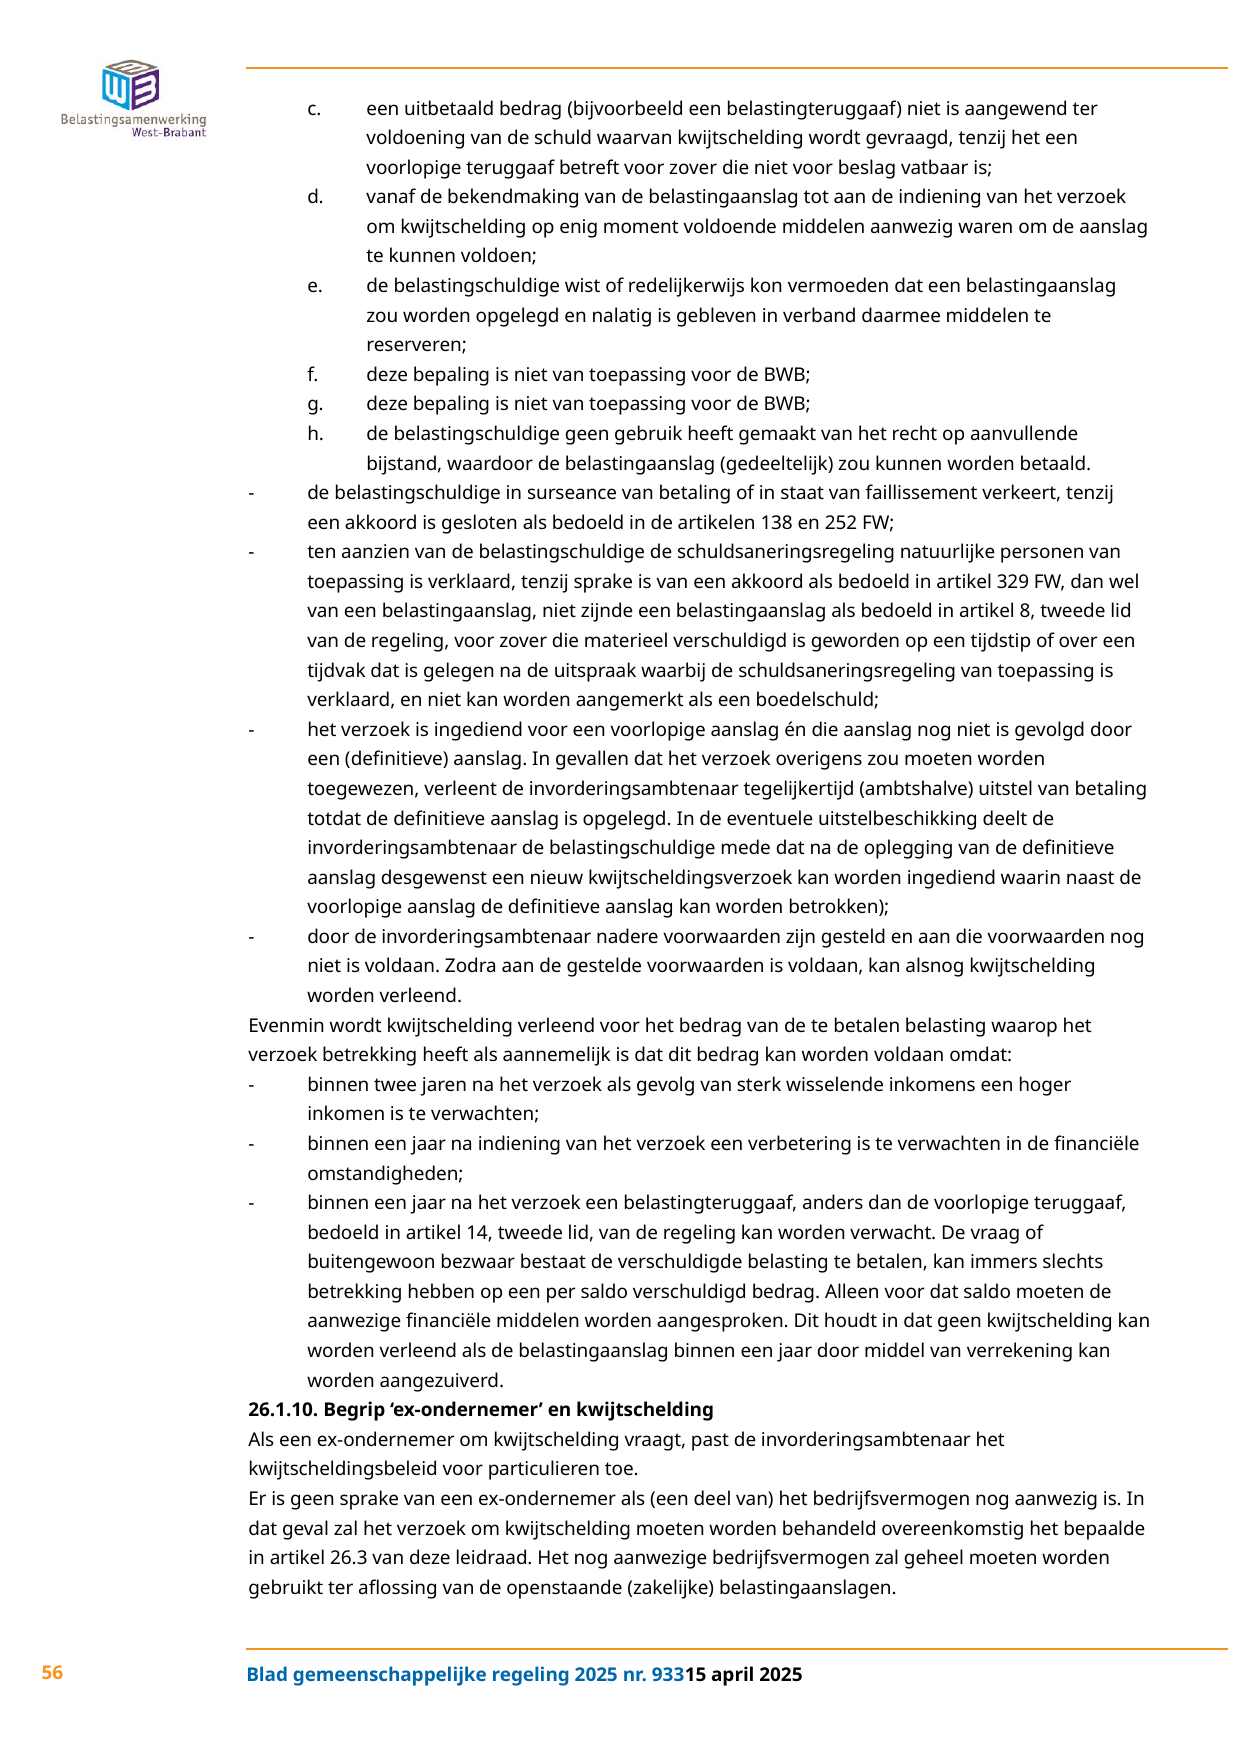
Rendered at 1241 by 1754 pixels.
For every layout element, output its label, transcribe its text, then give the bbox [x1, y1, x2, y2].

list vanaf de bekendmaking van de belastingaanslag tot aan de indiening van het verzoek om kwijtschelding op enig moment voldoende middelen aanwezig waren om de aanslag te kunnen voldoen; [307, 183, 1152, 268]
list door de invorderingsambtenaar nadere voorwaarden zijn gesteld en aan die voorwaarden nog niet is voldaan. Zodra aan de gestelde voorwaarden is voldaan, kan alsnog kwijtschelding worden verleend. [248, 923, 1152, 1008]
list binnen twee jaren na het verzoek als gevolg van sterk wisselende inkomens een hoger inkomen is te verwachten; [248, 1071, 1152, 1126]
list binnen een jaar na indiening van het verzoek een verbetering is te verwachten in de financiële omstandigheden; [248, 1130, 1152, 1186]
picture [41, 47, 231, 172]
list een uitbetaald bedrag (bijvoorbeeld een belastingteruggaaf) niet is aangewend ter voldoening van de schuld waarvan kwijtschelding wordt gevraagd, tenzij het een voorlopige teruggaaf betreft voor zover die niet voor beslag vatbaar is; [307, 95, 1152, 180]
text Er is geen sprake van een ex-ondernemer als (een deel van) het bedrijfsvermogen nog aanwezig is. In dat geval zal het verzoek om kwijtschelding moeten worden behandeld overeenkomstig het bepaalde in artikel 26.3 van deze leidraad. Het nog aanwezige bedrijfsvermogen zal geheel moeten worden gebruikt ter aflossing van de openstaande (zakelijke) belastingaanslagen. [248, 1485, 1152, 1600]
list binnen een jaar na het verzoek een belastingteruggaaf, anders dan de voorlopige teruggaaf, bedoeld in artikel 14, tweede lid, van de regeling kan worden verwacht. De vraag of buitengewoon bezwaar bestaat de verschuldigde belasting te betalen, kan immers slechts betrekking hebben op een per saldo verschuldigd bedrag. Alleen voor dat saldo moeten de aanwezige financiële middelen worden aangesproken. Dit houdt in dat geen kwijtschelding kan worden verleend als de belastingaanslag binnen een jaar door middel van verrekening kan worden aangezuiverd. [248, 1189, 1152, 1393]
list het verzoek is ingediend voor een voorlopige aanslag én die aanslag nog niet is gevolgd door een (definitieve) aanslag. In gevallen dat het verzoek overigens zou moeten worden toegewezen, verleent de invorderingsambtenaar tegelijkertijd (ambtshalve) uitstel van betaling totdat de definitieve aanslag is opgelegd. In de eventuele uitstelbeschikking deelt de invorderingsambtenaar de belastingschuldige mede dat na de oplegging van de definitieve aanslag desgewenst een nieuw kwijtscheldingsverzoek kan worden ingediend waarin naast de voorlopige aanslag de definitieve aanslag kan worden betrokken); [248, 716, 1152, 919]
list ten aanzien van de belastingschuldige de schuldsaneringsregeling natuurlijke personen van toepassing is verklaard, tenzij sprake is van een akkoord als bedoeld in artikel 329 FW, dan wel van een belastingaanslag, niet zijnde een belastingaanslag als bedoeld in artikel 8, tweede lid van de regeling, voor zover die materieel verschuldigd is geworden op een tijdstip of over een tijdvak dat is gelegen na de uitspraak waarbij de schuldsaneringsregeling van toepassing is verklaard, en niet kan worden aangemerkt als een boedelschuld; [248, 538, 1152, 712]
text 26.1.10. Begrip ‘ex-ondernemer’ en kwijtschelding [248, 1396, 1152, 1422]
list de belastingschuldige geen gebruik heeft gemaakt van het recht op aanvullende bijstand, waardoor de belastingaanslag (gedeeltelijk) zou kunnen worden betaald. [307, 420, 1152, 476]
list deze bepaling is niet van toepassing voor de BWB; [307, 391, 1152, 416]
text Als een ex-ondernemer om kwijtschelding vraagt, past de invorderingsambtenaar het kwijtscheldingsbeleid voor particulieren toe. [248, 1426, 1152, 1481]
list deze bepaling is niet van toepassing voor de BWB; [307, 361, 1152, 387]
list de belastingschuldige wist of redelijkerwijs kon vermoeden dat een belastingaanslag zou worden opgelegd en nalatig is gebleven in verband daarmee middelen te reserveren; [307, 272, 1152, 357]
list de belastingschuldige in surseance van betaling of in staat van faillissement verkeert, tenzij een akkoord is gesloten als bedoeld in de artikelen 138 en 252 FW; [248, 479, 1152, 535]
text Evenmin wordt kwijtschelding verleend voor het bedrag van de te betalen belasting waarop het verzoek betrekking heeft als aannemelijk is dat dit bedrag kan worden voldaan omdat: [248, 1012, 1152, 1067]
